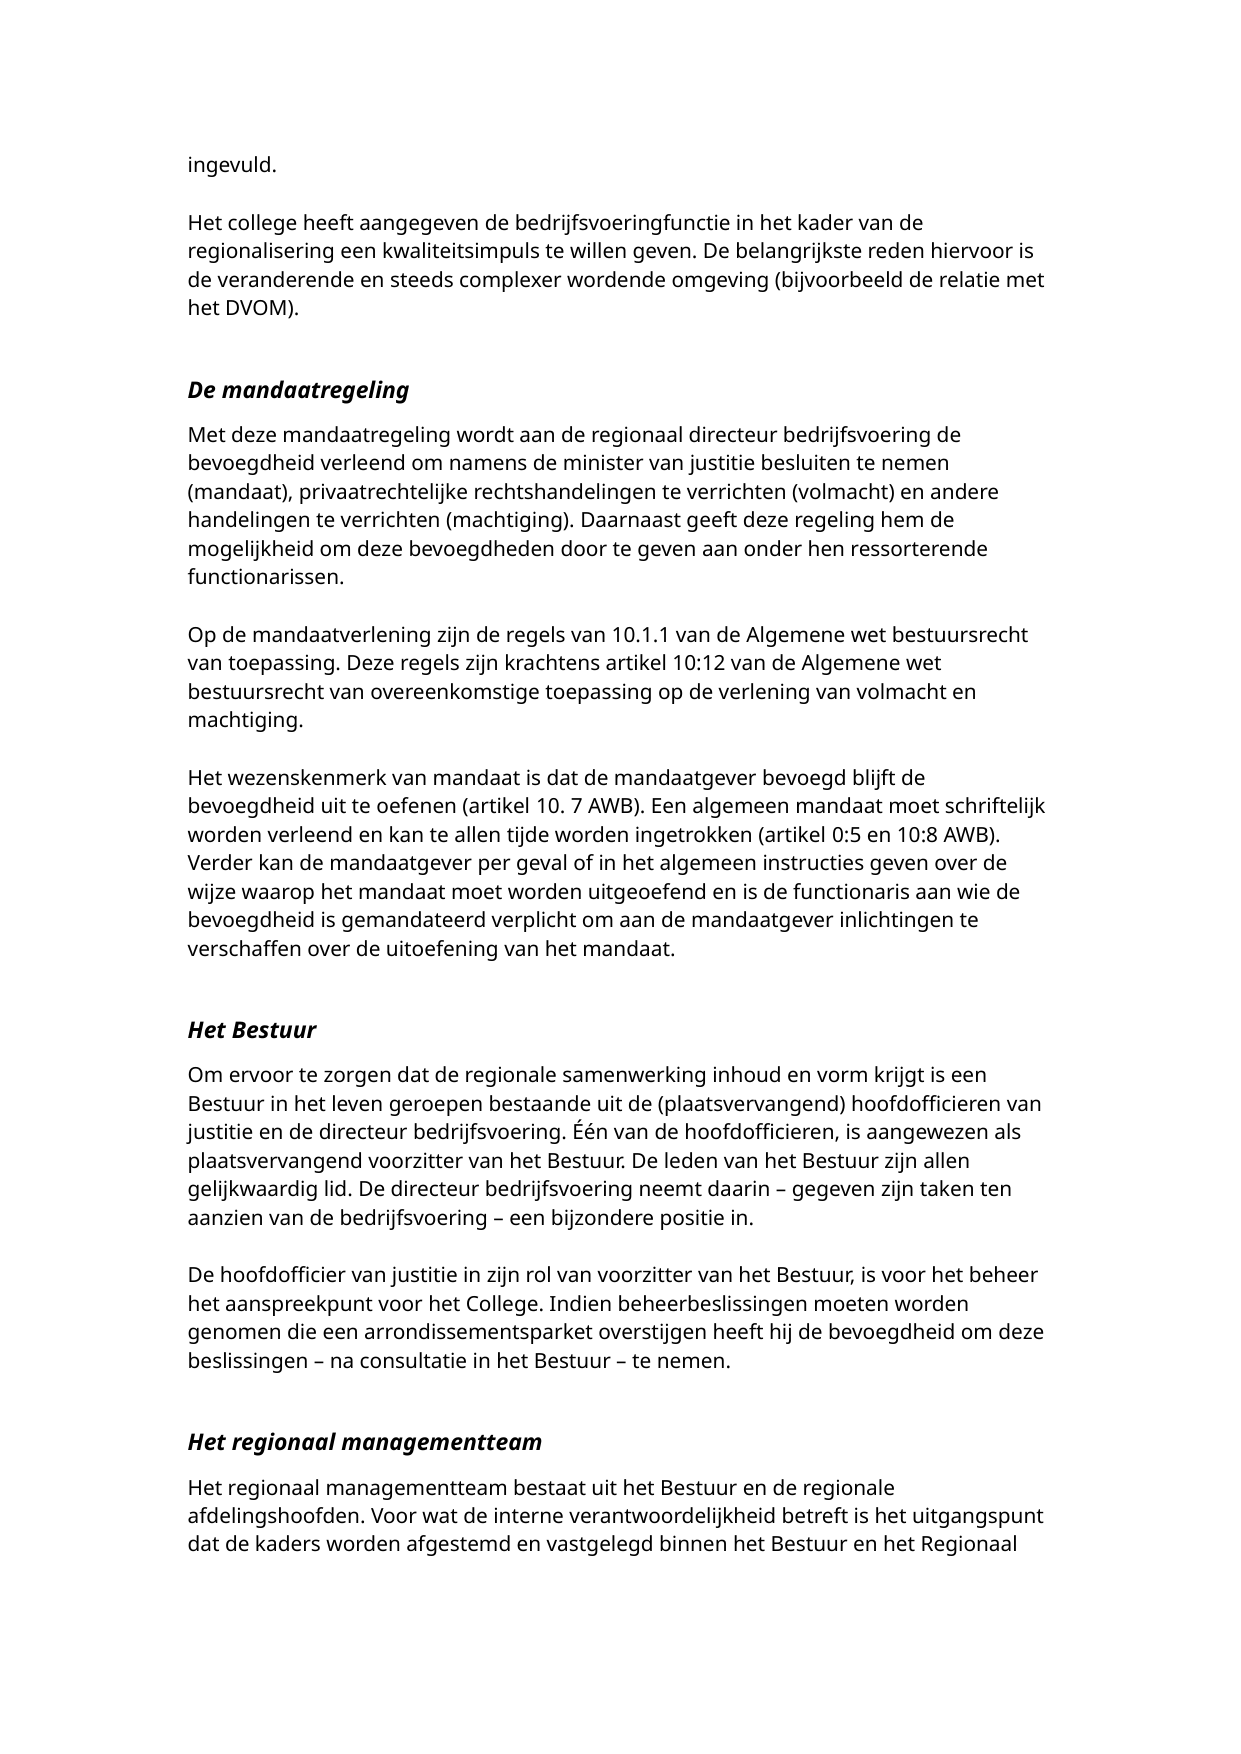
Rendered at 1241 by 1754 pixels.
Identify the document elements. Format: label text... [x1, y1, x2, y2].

text Om ervoor te zorgen dat de regionale samenwerking inhoud en vorm krijgt is een Bestuur in het leven geroepen bestaande uit de (plaatsvervangend) hoofdofficieren van justitie en de directeur bedrijfsvoering. Één van de hoofdofficieren, is aangewezen als plaatsvervangend voorzitter van het Bestuur. De leden van het Bestuur zijn allen gelijkwaardig lid. De directeur bedrijfsvoering neemt daarin – gegeven zijn taken ten aanzien van de bedrijfsvoering – een bijzondere positie in. [187, 1061, 1053, 1231]
text Met deze mandaatregeling wordt aan de regionaal directeur bedrijfsvoering de bevoegdheid verleend om namens de minister van justitie besluiten te nemen (mandaat), privaatrechtelijke rechtshandelingen te verrichten (volmacht) en andere handelingen te verrichten (machtiging). Daarnaast geeft deze regeling hem de mogelijkheid om deze bevoegdheden door te geven aan onder hen ressorterende functionarissen. [187, 420, 1053, 591]
text Het wezenskenmerk van mandaat is dat de mandaatgever bevoegd blijft de bevoegdheid uit te oefenen (artikel 10. 7 AWB). Een algemeen mandaat moet schriftelijk worden verleend en kan te allen tijde worden ingetrokken (artikel 0:5 en 10:8 AWB). Verder kan de mandaatgever per geval of in het algemeen instructies geven over de wijze waarop het mandaat moet worden uitgeoefend en is de functionaris aan wie de bevoegdheid is gemandateerd verplicht om aan de mandaatgever inlichtingen te verschaffen over de uitoefening van het mandaat. [187, 763, 1053, 962]
subtitle Het Bestuur [187, 1014, 1053, 1046]
subtitle Het regionaal managementteam [187, 1426, 1053, 1458]
text De hoofdofficier van justitie in zijn rol van voorzitter van het Bestuur, is voor het beheer het aanspreekpunt voor het College. Indien beheerbeslissingen moeten worden genomen die een arrondissementsparket overstijgen heeft hij de bevoegdheid om deze beslissingen – na consultatie in het Bestuur – te nemen. [187, 1261, 1053, 1374]
subtitle De mandaatregeling [187, 374, 1053, 405]
text Het regionaal managementteam bestaat uit het Bestuur en de regionale afdelingshoofden. Voor wat de interne verantwoordelijkheid betreft is het uitgangspunt dat de kaders worden afgestemd en vastgelegd binnen het Bestuur en het Regionaal [187, 1473, 1053, 1558]
text ingevuld. [187, 150, 1053, 178]
text Op de mandaatverlening zijn de regels van 10.1.1 van de Algemene wet bestuursrecht van toepassing. Deze regels zijn krachtens artikel 10:12 van de Algemene wet bestuursrecht van overeenkomstige toepassing op de verlening van volmacht en machtiging. [187, 620, 1053, 734]
text Het college heeft aangegeven de bedrijfsvoeringfunctie in het kader van de regionalisering een kwaliteitsimpuls te willen geven. De belangrijkste reden hiervoor is de veranderende en steeds complexer wordende omgeving (bijvoorbeeld de relatie met het DVOM). [187, 208, 1053, 322]
